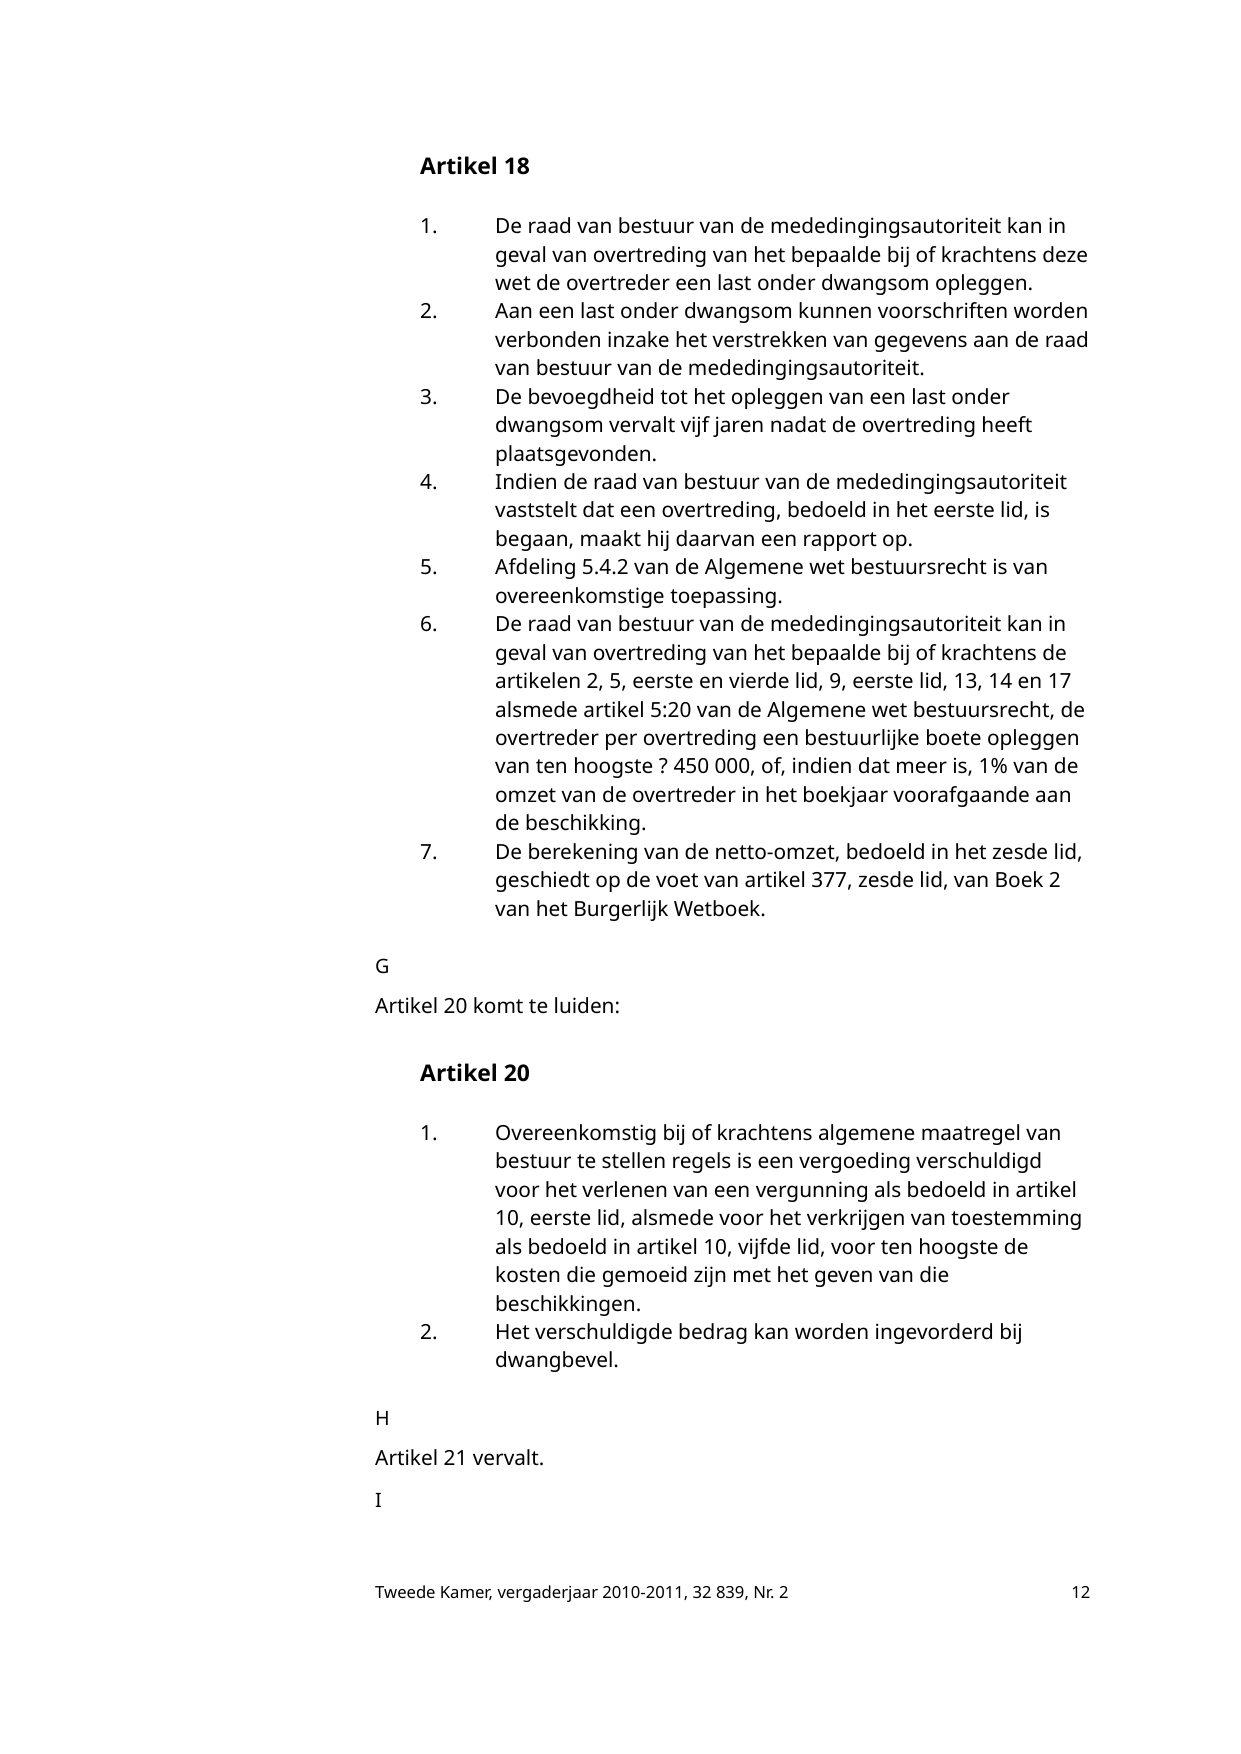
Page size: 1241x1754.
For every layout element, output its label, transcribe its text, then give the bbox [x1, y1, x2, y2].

list Afdeling 5.4.2 van de Algemene wet bestuursrecht is van overeenkomstige toepassing. [420, 552, 1090, 609]
list Aan een last onder dwangsom kunnen voorschriften worden verbonden inzake het verstrekken van gegevens aan de raad van bestuur van de mededingingsautoriteit. [420, 297, 1090, 382]
text Artikel 21 vervalt. [375, 1443, 1090, 1471]
subtitle Artikel 18 [420, 150, 1090, 181]
list Overeenkomstig bij of krachtens algemene maatregel van bestuur te stellen regels is een vergoeding verschuldigd voor het verlenen van een vergunning als bedoeld in artikel 10, eerste lid, alsmede voor het verkrijgen van toestemming als bedoeld in artikel 10, vijfde lid, voor ten hoogste de kosten die gemoeid zijn met het geven van die beschikkingen. [420, 1118, 1090, 1317]
list De bevoegdheid tot het opleggen van een last onder dwangsom vervalt vijf jaren nadat de overtreding heeft plaatsgevonden. [420, 382, 1090, 467]
text I [375, 1486, 1090, 1513]
text Artikel 20 komt te luiden: [375, 991, 1090, 1019]
list De raad van bestuur van de mededingingsautoriteit kan in geval van overtreding van het bepaalde bij of krachtens de artikelen 2, 5, eerste en vierde lid, 9, eerste lid, 13, 14 en 17 alsmede artikel 5:20 van de Algemene wet bestuursrecht, de overtreder per overtreding een bestuurlijke boete opleggen van ten hoogste ? 450 000, of, indien dat meer is, 1% van de omzet van de overtreder in het boekjaar voorafgaande aan de beschikking. [420, 609, 1090, 837]
list Het verschuldigde bedrag kan worden ingevorderd bij dwangbevel. [420, 1317, 1090, 1374]
text G [375, 952, 1090, 979]
text H [375, 1404, 1090, 1431]
subtitle Artikel 20 [420, 1057, 1090, 1088]
list De berekening van de netto-omzet, bedoeld in het zesde lid, geschiedt op de voet van artikel 377, zesde lid, van Boek 2 van het Burgerlijk Wetboek. [420, 837, 1090, 922]
list Indien de raad van bestuur van de mededingingsautoriteit vaststelt dat een overtreding, bedoeld in het eerste lid, is begaan, maakt hij daarvan een rapport op. [420, 467, 1090, 552]
list De raad van bestuur van de mededingingsautoriteit kan in geval van overtreding van het bepaalde bij of krachtens deze wet de overtreder een last onder dwangsom opleggen. [420, 211, 1090, 297]
